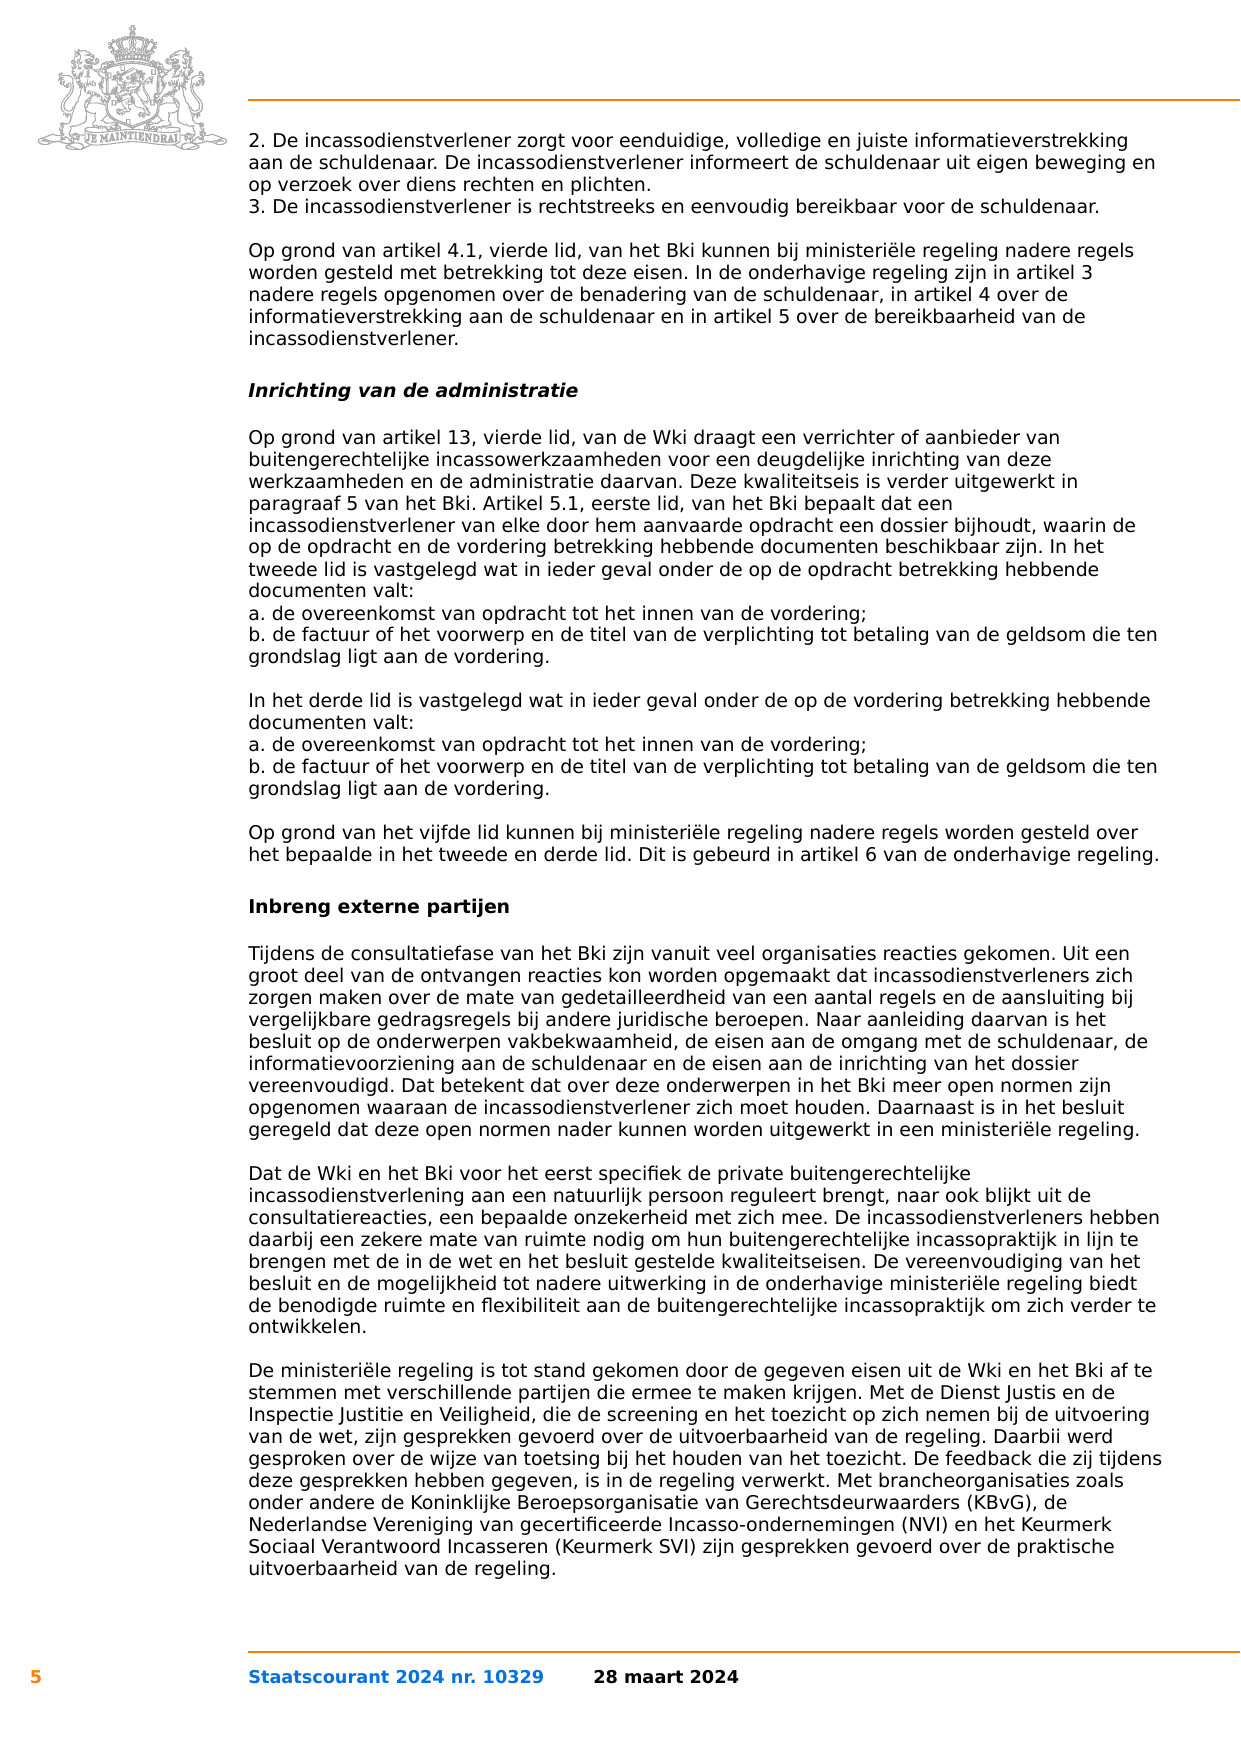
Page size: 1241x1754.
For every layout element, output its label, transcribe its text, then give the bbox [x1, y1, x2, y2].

text a. de overeenkomst van opdracht tot het innen van de vordering; [248, 734, 1163, 756]
text a. de overeenkomst van opdracht tot het innen van de vordering; [248, 602, 1163, 624]
text b. de factuur of het voorwerp en de titel van de verplichting tot betaling van de geldsom die ten grondslag ligt aan de vordering. [248, 624, 1163, 668]
text Tijdens de consultatiefase van het Bki zijn vanuit veel organisaties reacties gekomen. Uit een groot deel van de ontvangen reacties kon worden opgemaakt dat incassodienstverleners zich zorgen maken over de mate van gedetailleerdheid van een aantal regels en de aansluiting bij vergelijkbare gedragsregels bij andere juridische beroepen. Naar aanleiding daarvan is het besluit op de onderwerpen vakbekwaamheid, de eisen aan de omgang met de schuldenaar, de informatievoorziening aan de schuldenaar en de eisen aan de inrichting van het dossier vereenvoudigd. Dat betekent dat over deze onderwerpen in het Bki meer open normen zijn opgenomen waaraan de incassodienstverlener zich moet houden. Daarnaast is in het besluit geregeld dat deze open normen nader kunnen worden uitgewerkt in een ministeriële regeling. [248, 943, 1163, 1141]
subtitle Inbreng externe partijen [248, 896, 1163, 918]
text Op grond van artikel 4.1, vierde lid, van het Bki kunnen bij ministeriële regeling nadere regels worden gesteld met betrekking tot deze eisen. In de onderhavige regeling zijn in artikel 3 nadere regels opgenomen over de benadering van de schuldenaar, in artikel 4 over de informatieverstrekking aan de schuldenaar en in artikel 5 over de bereikbaarheid van de incassodienstverlener. [248, 240, 1163, 349]
text b. de factuur of het voorwerp en de titel van de verplichting tot betaling van de geldsom die ten grondslag ligt aan de vordering. [248, 756, 1163, 800]
text Op grond van artikel 13, vierde lid, van de Wki draagt een verrichter of aanbieder van buitengerechtelijke incassowerkzaamheden voor een deugdelijke inrichting van deze werkzaamheden en de administratie daarvan. Deze kwaliteitseis is verder uitgewerkt in paragraaf 5 van het Bki. Artikel 5.1, eerste lid, van het Bki bepaalt dat een incassodienstverlener van elke door hem aanvaarde opdracht een dossier bijhoudt, waarin de op de opdracht en de vordering betrekking hebbende documenten beschikbaar zijn. In het tweede lid is vastgelegd wat in ieder geval onder de op de opdracht betrekking hebbende documenten valt: [248, 427, 1163, 602]
text De ministeriële regeling is tot stand gekomen door de gegeven eisen uit de Wki en het Bki af te stemmen met verschillende partijen die ermee te maken krijgen. Met de Dienst Justis en de Inspectie Justitie en Veiligheid, die de screening en het toezicht op zich nemen bij de uitvoering van de wet, zijn gesprekken gevoerd over de uitvoerbaarheid van de regeling. Daarbii werd gesproken over de wijze van toetsing bij het houden van het toezicht. De feedback die zij tijdens deze gesprekken hebben gegeven, is in de regeling verwerkt. Met brancheorganisaties zoals onder andere de Koninklijke Beroepsorganisatie van Gerechtsdeurwaarders (KBvG), de Nederlandse Vereniging van gecertificeerde Incasso-ondernemingen (NVI) en het Keurmerk Sociaal Verantwoord Incasseren (Keurmerk SVI) zijn gesprekken gevoerd over de praktische uitvoerbaarheid van de regeling. [248, 1360, 1163, 1580]
text Dat de Wki en het Bki voor het eerst specifiek de private buitengerechtelijke incassodienstverlening aan een natuurlijk persoon reguleert brengt, naar ook blijkt uit de consultatiereacties, een bepaalde onzekerheid met zich mee. De incassodienstverleners hebben daarbij een zekere mate van ruimte nodig om hun buitengerechtelijke incassopraktijk in lijn te brengen met de in de wet en het besluit gestelde kwaliteitseisen. De vereenvoudiging van het besluit en de mogelijkheid tot nadere uitwerking in de onderhavige ministeriële regeling biedt de benodigde ruimte en flexibiliteit aan de buitengerechtelijke incassopraktijk om zich verder te ontwikkelen. [248, 1163, 1163, 1338]
picture [38, 25, 227, 150]
text Op grond van het vijfde lid kunnen bij ministeriële regeling nadere regels worden gesteld over het bepaalde in het tweede en derde lid. Dit is gebeurd in artikel 6 van de onderhavige regeling. [248, 822, 1163, 866]
subtitle Inrichting van de administratie [248, 379, 1163, 402]
text 3. De incassodienstverlener is rechtstreeks en eenvoudig bereikbaar voor de schuldenaar. [248, 196, 1163, 218]
text In het derde lid is vastgelegd wat in ieder geval onder de op de vordering betrekking hebbende documenten valt: [248, 690, 1163, 734]
text 2. De incassodienstverlener zorgt voor eenduidige, volledige en juiste informatieverstrekking aan de schuldenaar. De incassodienstverlener informeert de schuldenaar uit eigen beweging en op verzoek over diens rechten en plichten. [248, 130, 1163, 196]
